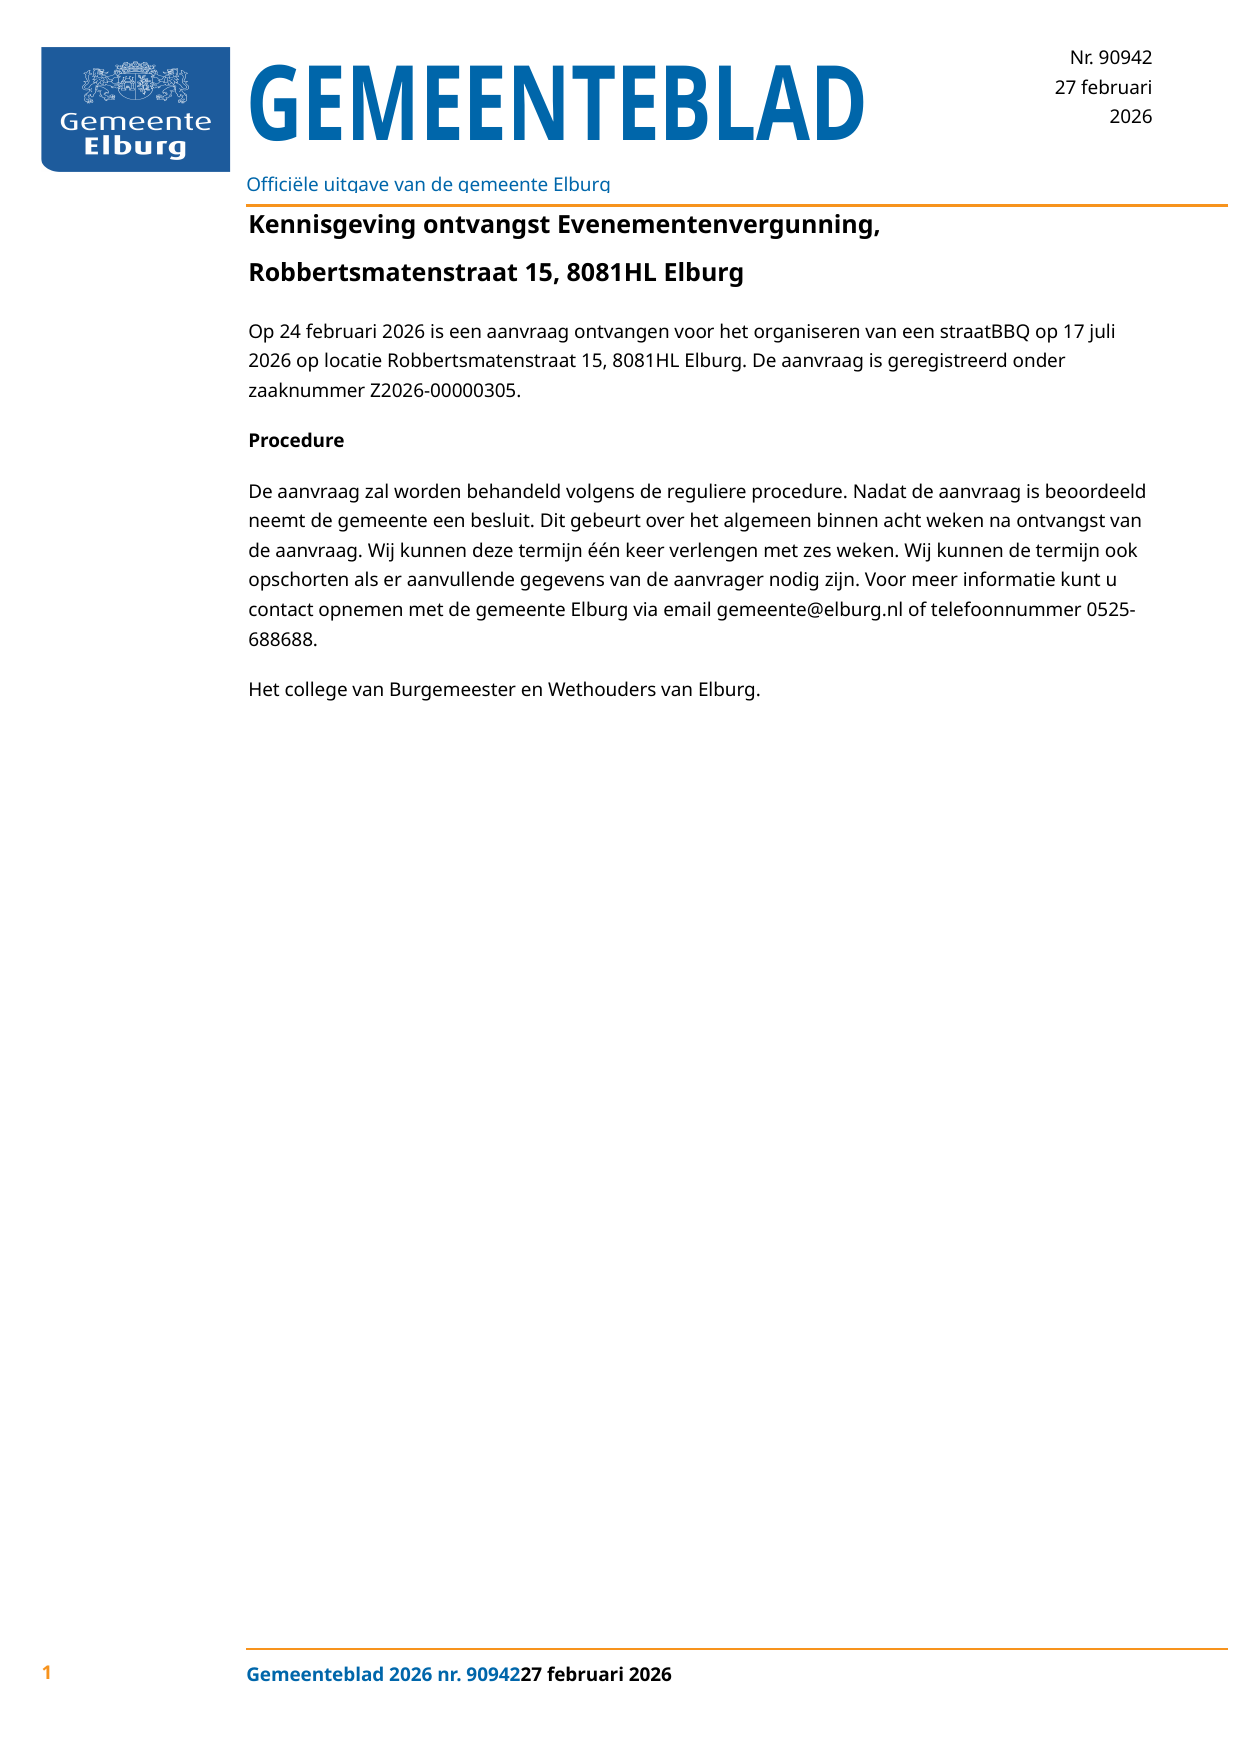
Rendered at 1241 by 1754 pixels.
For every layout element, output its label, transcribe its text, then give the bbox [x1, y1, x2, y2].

text Kennisgeving ontvangst Evenementenvergunning, Robbertsmatenstraat 15, 8081HL Elburg [248, 207, 1152, 288]
text Het college van Burgemeester en Wethouders van Elburg. [248, 676, 1152, 702]
text Procedure [248, 427, 1152, 453]
text De aanvraag zal worden behandeld volgens de reguliere procedure. Nadat de aanvraag is beoordeeld neemt de gemeente een besluit. Dit gebeurt over het algemeen binnen acht weken na ontvangst van de aanvraag. Wij kunnen deze termijn één keer verlengen met zes weken. Wij kunnen de termijn ook opschorten als er aanvullende gegevens van de aanvrager nodig zijn. Voor meer informatie kunt u contact opnemen met de gemeente Elburg via email gemeente@elburg.nl of telefoonnummer 0525-688688. [248, 478, 1152, 652]
picture [41, 47, 231, 172]
text Op 24 februari 2026 is een aanvraag ontvangen voor het organiseren van een straatBBQ op 17 juli 2026 op locatie Robbertsmatenstraat 15, 8081HL Elburg. De aanvraag is geregistreerd onder zaaknummer Z2026-00000305. [248, 318, 1152, 403]
